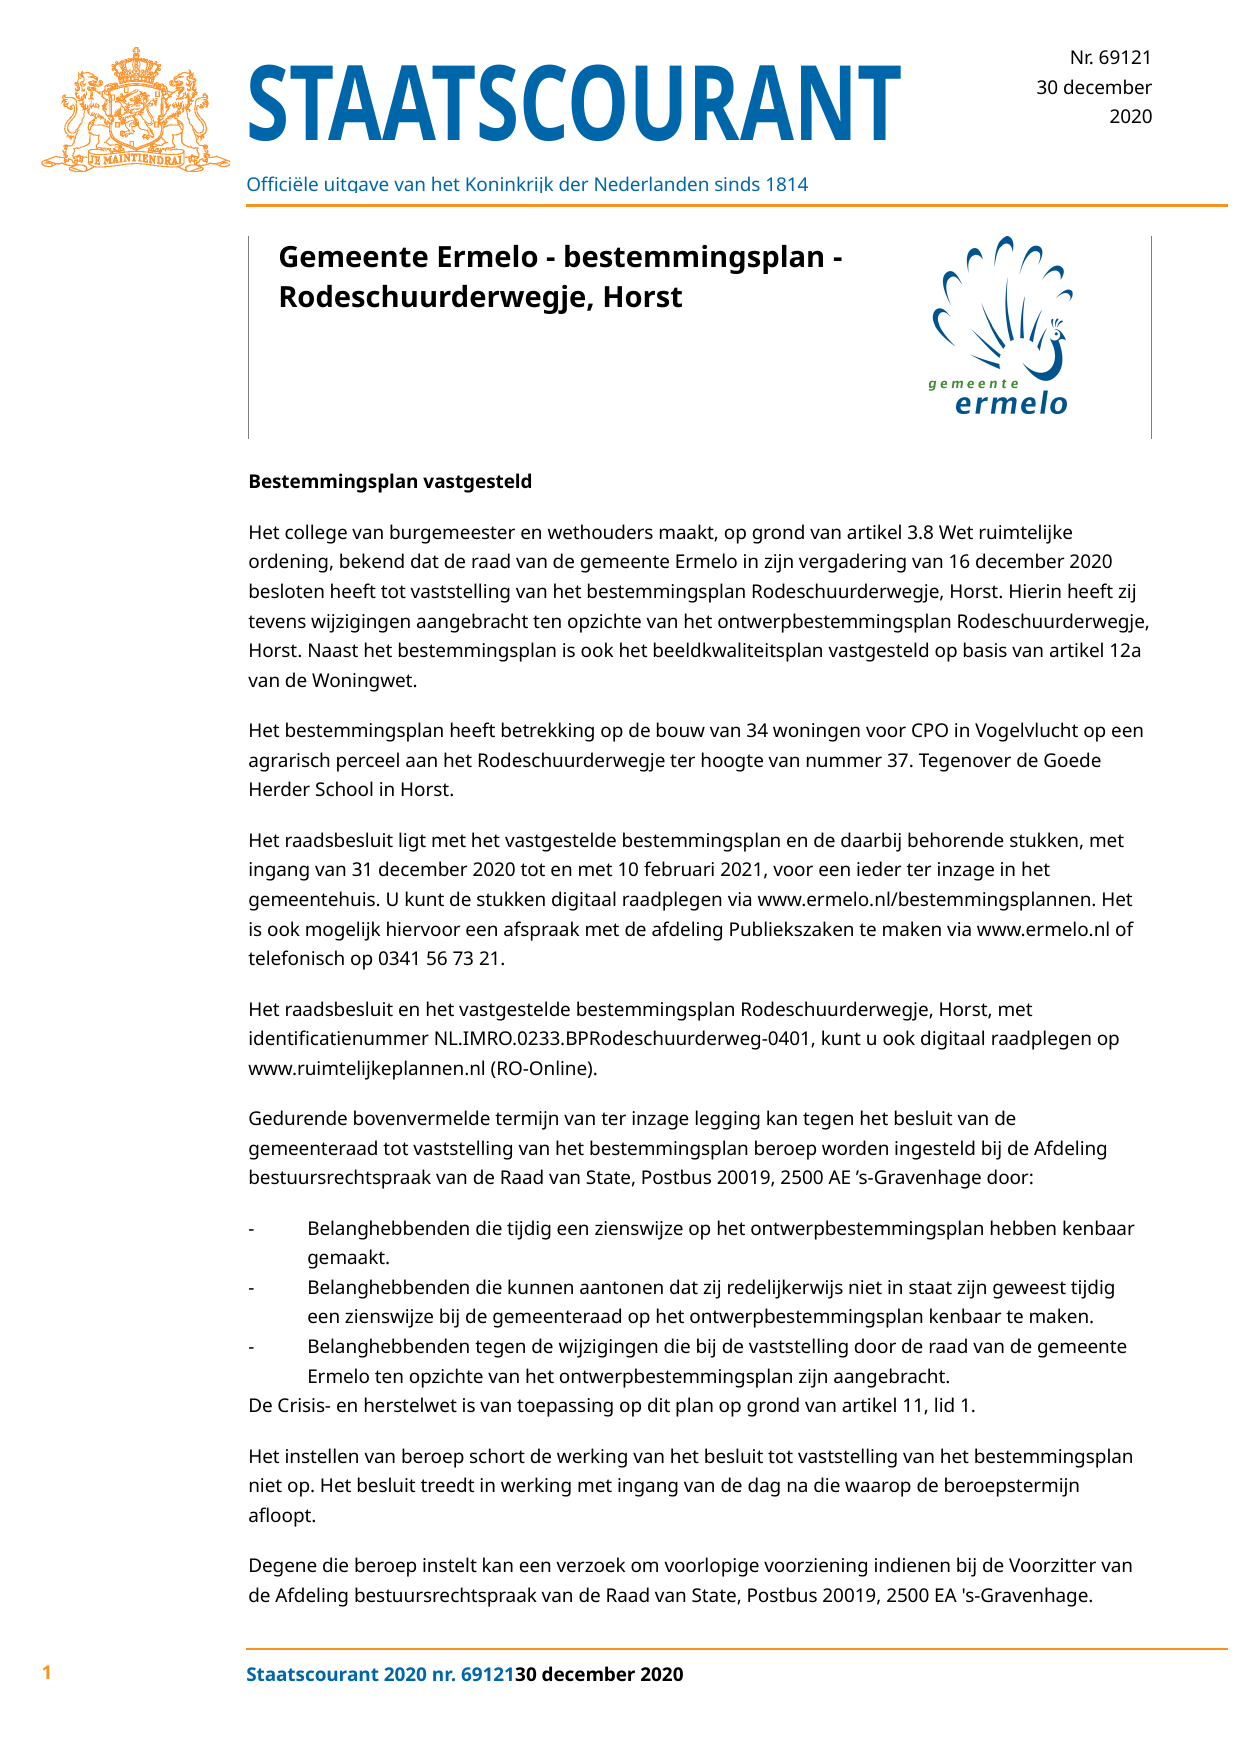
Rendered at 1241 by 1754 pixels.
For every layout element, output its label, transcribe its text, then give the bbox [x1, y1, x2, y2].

text Het college van burgemeester en wethouders maakt, op grond van artikel 3.8 Wet ruimtelijke ordening, bekend dat de raad van de gemeente Ermelo in zijn vergadering van 16 december 2020 besloten heeft tot vaststelling van het bestemmingsplan Rodeschuurderwegje, Horst. Hierin heeft zij tevens wijzigingen aangebracht ten opzichte van het ontwerpbestemmingsplan Rodeschuurderwegje, Horst. Naast het bestemmingsplan is ook het beeldkwaliteitsplan vastgesteld op basis van artikel 12a van de Woningwet. [248, 519, 1152, 693]
list Belanghebbenden die tijdig een zienswijze op het ontwerpbestemmingsplan hebben kenbaar gemaakt. [248, 1215, 1152, 1270]
text Bestemmingsplan vastgesteld [248, 469, 1152, 494]
text Gedurende bovenvermelde termijn van ter inzage legging kan tegen het besluit van de gemeenteraad tot vaststelling van het bestemmingsplan beroep worden ingesteld bij de Afdeling bestuursrechtspraak van de Raad van State, Postbus 20019, 2500 AE ’s-Gravenhage door: [248, 1105, 1152, 1190]
text De Crisis- en herstelwet is van toepassing op dit plan op grond van artikel 11, lid 1. [248, 1392, 1152, 1418]
text Het raadsbesluit en het vastgestelde bestemmingsplan Rodeschuurderwegje, Horst, met identificatienummer NL.IMRO.0233.BPRodeschuurderweg-0401, kunt u ook digitaal raadplegen op www.ruimtelijkeplannen.nl (RO-Online). [248, 996, 1152, 1081]
table_header [1073, 236, 1151, 413]
text Het instellen van beroep schort de werking van het besluit tot vaststelling van het bestemmingsplan niet op. Het besluit treedt in werking met ingang van de dag na die waarop de beroepstermijn afloopt. [248, 1443, 1152, 1528]
text Het raadsbesluit ligt met het vastgestelde bestemmingsplan en de daarbij behorende stukken, met ingang van 31 december 2020 tot en met 10 februari 2021, voor een ieder ter inzage in het gemeentehuis. U kunt de stukken digitaal raadplegen via www.ermelo.nl/bestemmingsplannen. Het is ook mogelijk hiervoor een afspraak met de afdeling Publiekszaken te maken via www.ermelo.nl of telefonisch op 0341 56 73 21. [248, 827, 1152, 971]
picture [928, 236, 1073, 414]
table_header [850, 414, 1151, 439]
text Het bestemmingsplan heeft betrekking op de bouw van 34 woningen voor CPO in Vogelvlucht op een agrarisch perceel aan het Rodeschuurderwegje ter hoogte van nummer 37. Tegenover de Goede Herder School in Horst. [248, 717, 1152, 802]
list Belanghebbenden die kunnen aantonen dat zij redelijkerwijs niet in staat zijn geweest tijdig een zienswijze bij de gemeenteraad op het ontwerpbestemmingsplan kenbaar te maken. [248, 1274, 1152, 1329]
list Belanghebbenden tegen de wijzigingen die bij de vaststelling door de raad van de gemeente Ermelo ten opzichte van het ontwerpbestemmingsplan zijn aangebracht. [248, 1333, 1152, 1388]
table_header Gemeente Ermelo - bestemmingsplan - Rodeschuurderwegje, Horst [249, 236, 850, 439]
table_header [850, 236, 928, 413]
picture [41, 47, 231, 172]
text Degene die beroep instelt kan een verzoek om voorlopige voorziening indienen bij de Voorzitter van de Afdeling bestuursrechtspraak van de Raad van State, Postbus 20019, 2500 EA 's-Gravenhage. [248, 1552, 1152, 1608]
